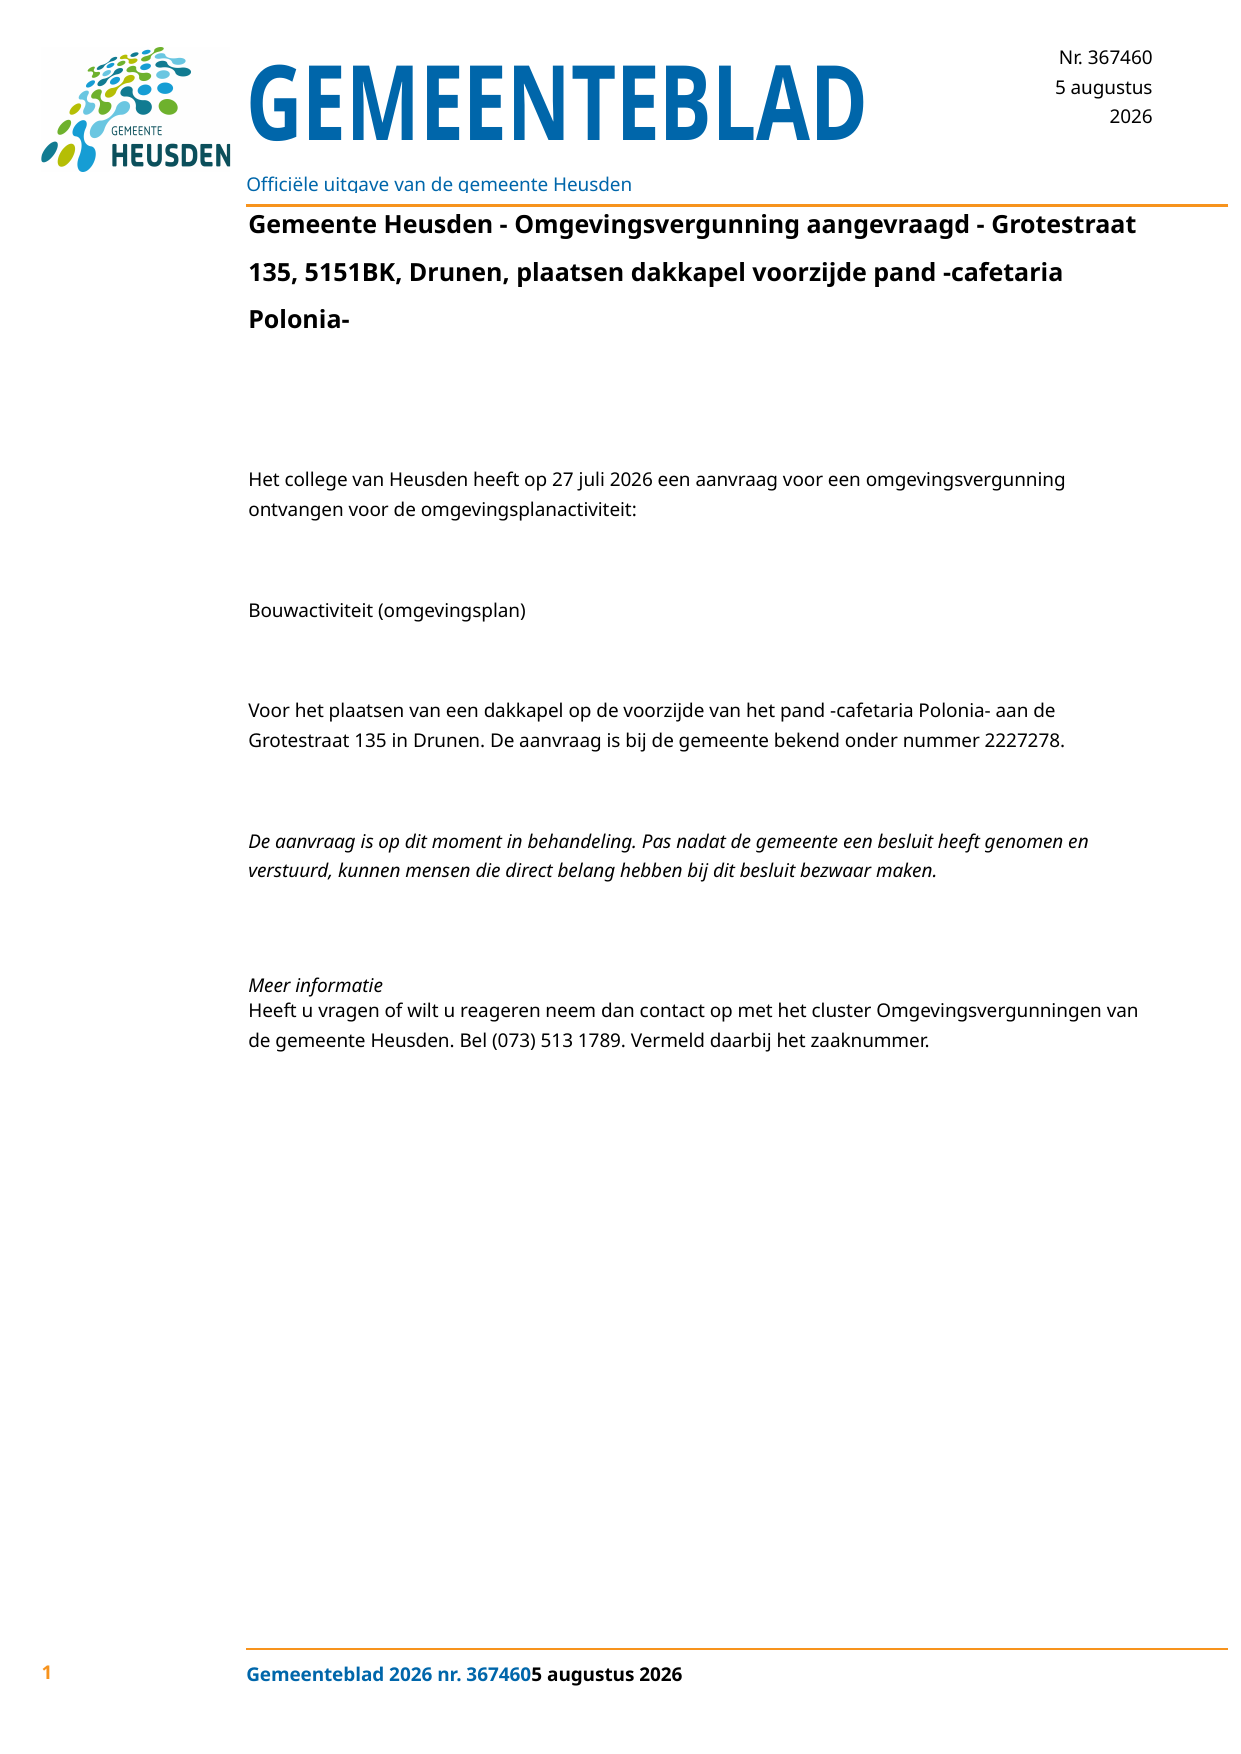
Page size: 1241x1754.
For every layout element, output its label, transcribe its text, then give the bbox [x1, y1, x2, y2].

text Voor het plaatsen van een dakkapel op de voorzijde van het pand -cafetaria Polonia- aan de Grotestraat 135 in Drunen. De aanvraag is bij de gemeente bekend onder nummer 2227278. [248, 698, 1152, 753]
text Meer informatie [248, 972, 1152, 998]
text De aanvraag is op dit moment in behandeling. Pas nadat de gemeente een besluit heeft genomen en verstuurd, kunnen mensen die direct belang hebben bij dit besluit bezwaar maken. [248, 828, 1152, 883]
text Het college van Heusden heeft op 27 juli 2026 een aanvraag voor een omgevingsvergunning ontvangen voor de omgevingsplanactiviteit: [248, 466, 1152, 522]
text Gemeente Heusden - Omgevingsvergunning aangevraagd - Grotestraat 135, 5151BK, Drunen, plaatsen dakkapel voorzijde pand -cafetaria Polonia- [248, 207, 1152, 336]
picture [41, 47, 231, 172]
text Heeft u vragen of wilt u reageren neem dan contact op met het cluster Omgevingsvergunningen van de gemeente Heusden. Bel (073) 513 1789. Vermeld daarbij het zaaknummer. [248, 998, 1152, 1053]
text Bouwactiviteit (omgevingsplan) [248, 597, 1152, 622]
